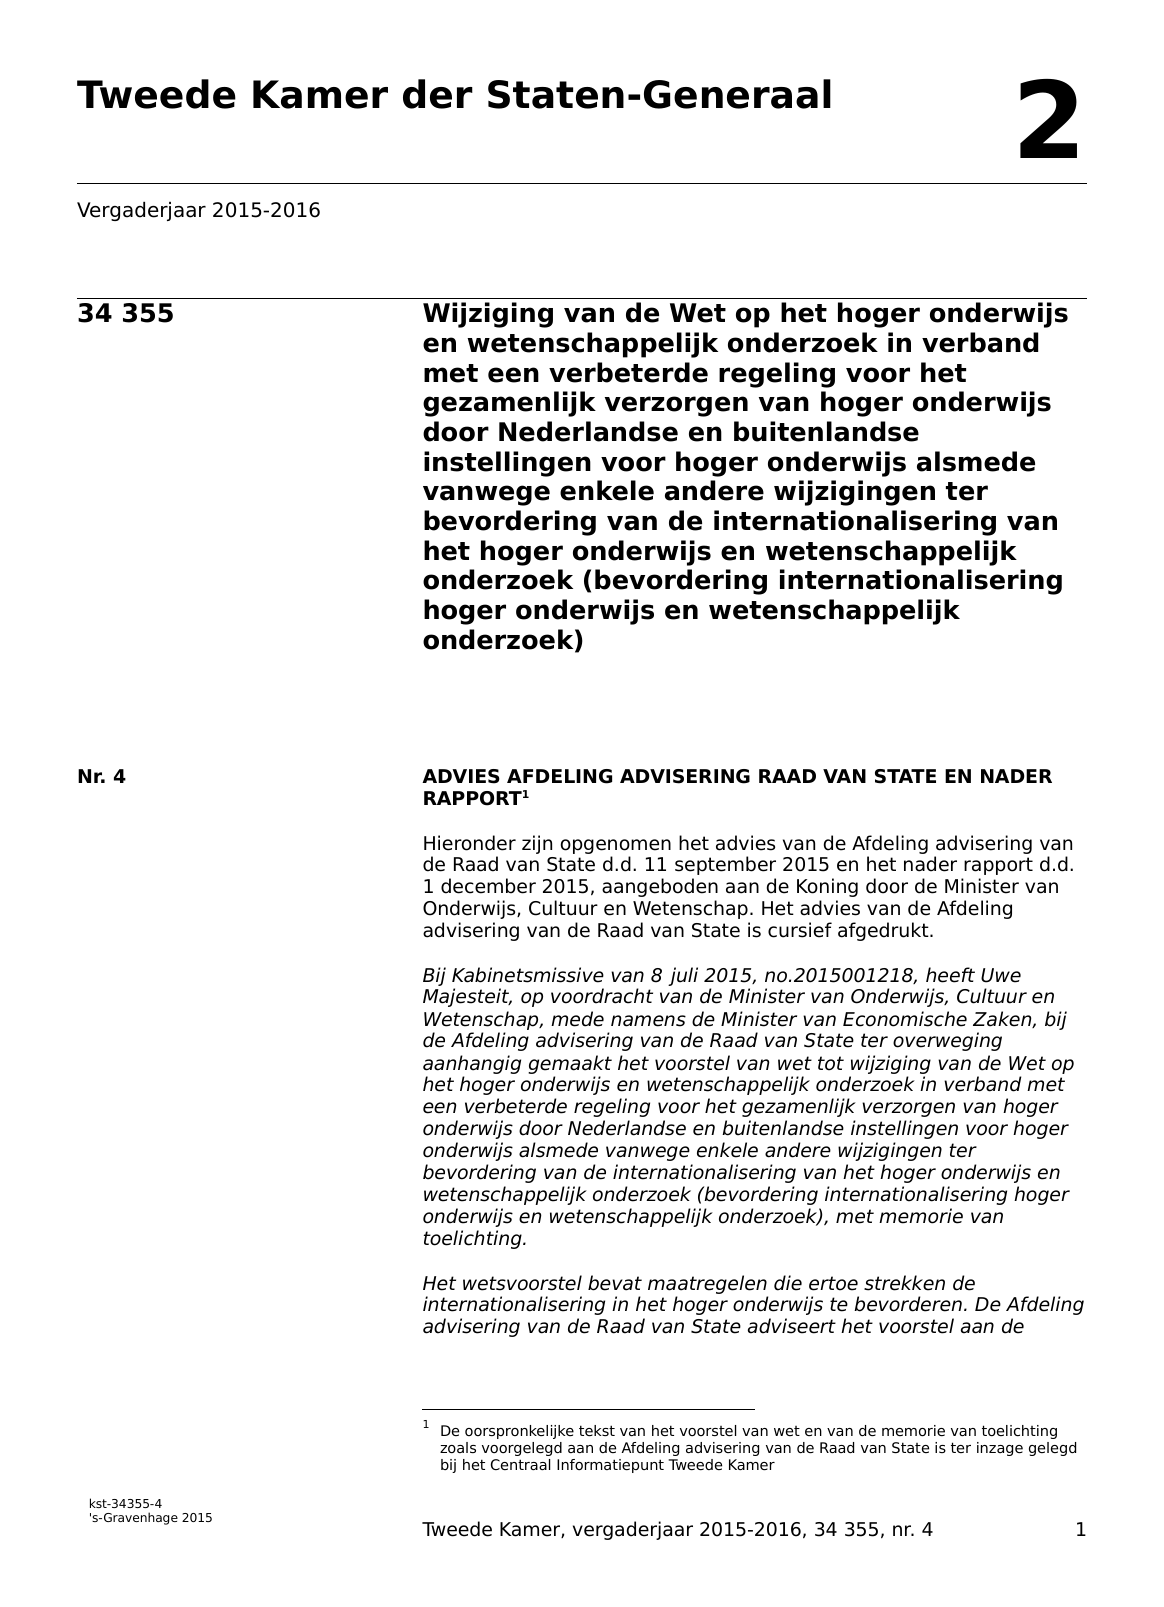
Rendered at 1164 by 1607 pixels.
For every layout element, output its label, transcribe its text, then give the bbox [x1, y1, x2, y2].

subtitle 34 355 Wijziging van de Wet op het hoger onderwijs en wetenschappelijk onderzoek in verband met een verbeterde regeling voor het gezamenlijk verzorgen van hoger onderwijs door Nederlandse en buitenlandse instellingen voor hoger onderwijs alsmede vanwege enkele andere wijzigingen ter bevordering van de internationalisering van het hoger onderwijs en wetenschappelijk onderzoek (bevordering internationalisering hoger onderwijs en wetenschappelijk onderzoek) [77, 299, 1087, 655]
table_header 2 [886, 59, 1087, 183]
text Bij Kabinetsmissive van 8 juli 2015, no.2015001218, heeft Uwe Majesteit, op voordracht van de Minister van Onderwijs, Cultuur en Wetenschap, mede namens de Minister van Economische Zaken, bij de Afdeling advisering van de Raad van State ter overweging aanhangig gemaakt het voorstel van wet tot wijziging van de Wet op het hoger onderwijs en wetenschappelijk onderzoek in verband met een verbeterde regeling voor het gezamenlijk verzorgen van hoger onderwijs door Nederlandse en buitenlandse instellingen voor hoger onderwijs alsmede vanwege enkele andere wijzigingen ter bevordering van de internationalisering van het hoger onderwijs en wetenschappelijk onderzoek (bevordering internationalisering hoger onderwijs en wetenschappelijk onderzoek), met memorie van toelichting. [422, 964, 1087, 1250]
text 's-Gravenhage 2015 [88, 1511, 323, 1525]
table_header Tweede Kamer der Staten-Generaal [77, 59, 886, 183]
table_cell Vergaderjaar 2015-2016 [77, 184, 1087, 298]
text kst-34355-4 [88, 1497, 323, 1511]
text De oorspronkelijke tekst van het voorstel van wet en van de memorie van toelichting zoals voorgelegd aan de Afdeling advisering van de Raad van State is ter inzage gelegd bij het Centraal Informatiepunt Tweede Kamer [422, 1418, 1087, 1474]
text Het wetsvoorstel bevat maatregelen die ertoe strekken de internationalisering in het hoger onderwijs te bevorderen. De Afdeling advisering van de Raad van State adviseert het voorstel aan de [422, 1272, 1087, 1338]
subtitle Nr. 4 ADVIES AFDELING ADVISERING RAAD VAN STATE EN NADER RAPPORT [77, 766, 1087, 810]
text Hieronder zijn opgenomen het advies van de Afdeling advisering van de Raad van State d.d. 11 september 2015 en het nader rapport d.d. 1 december 2015, aangeboden aan de Koning door de Minister van Onderwijs, Cultuur en Wetenschap. Het advies van de Afdeling advisering van de Raad van State is cursief afgedrukt. [422, 832, 1087, 942]
